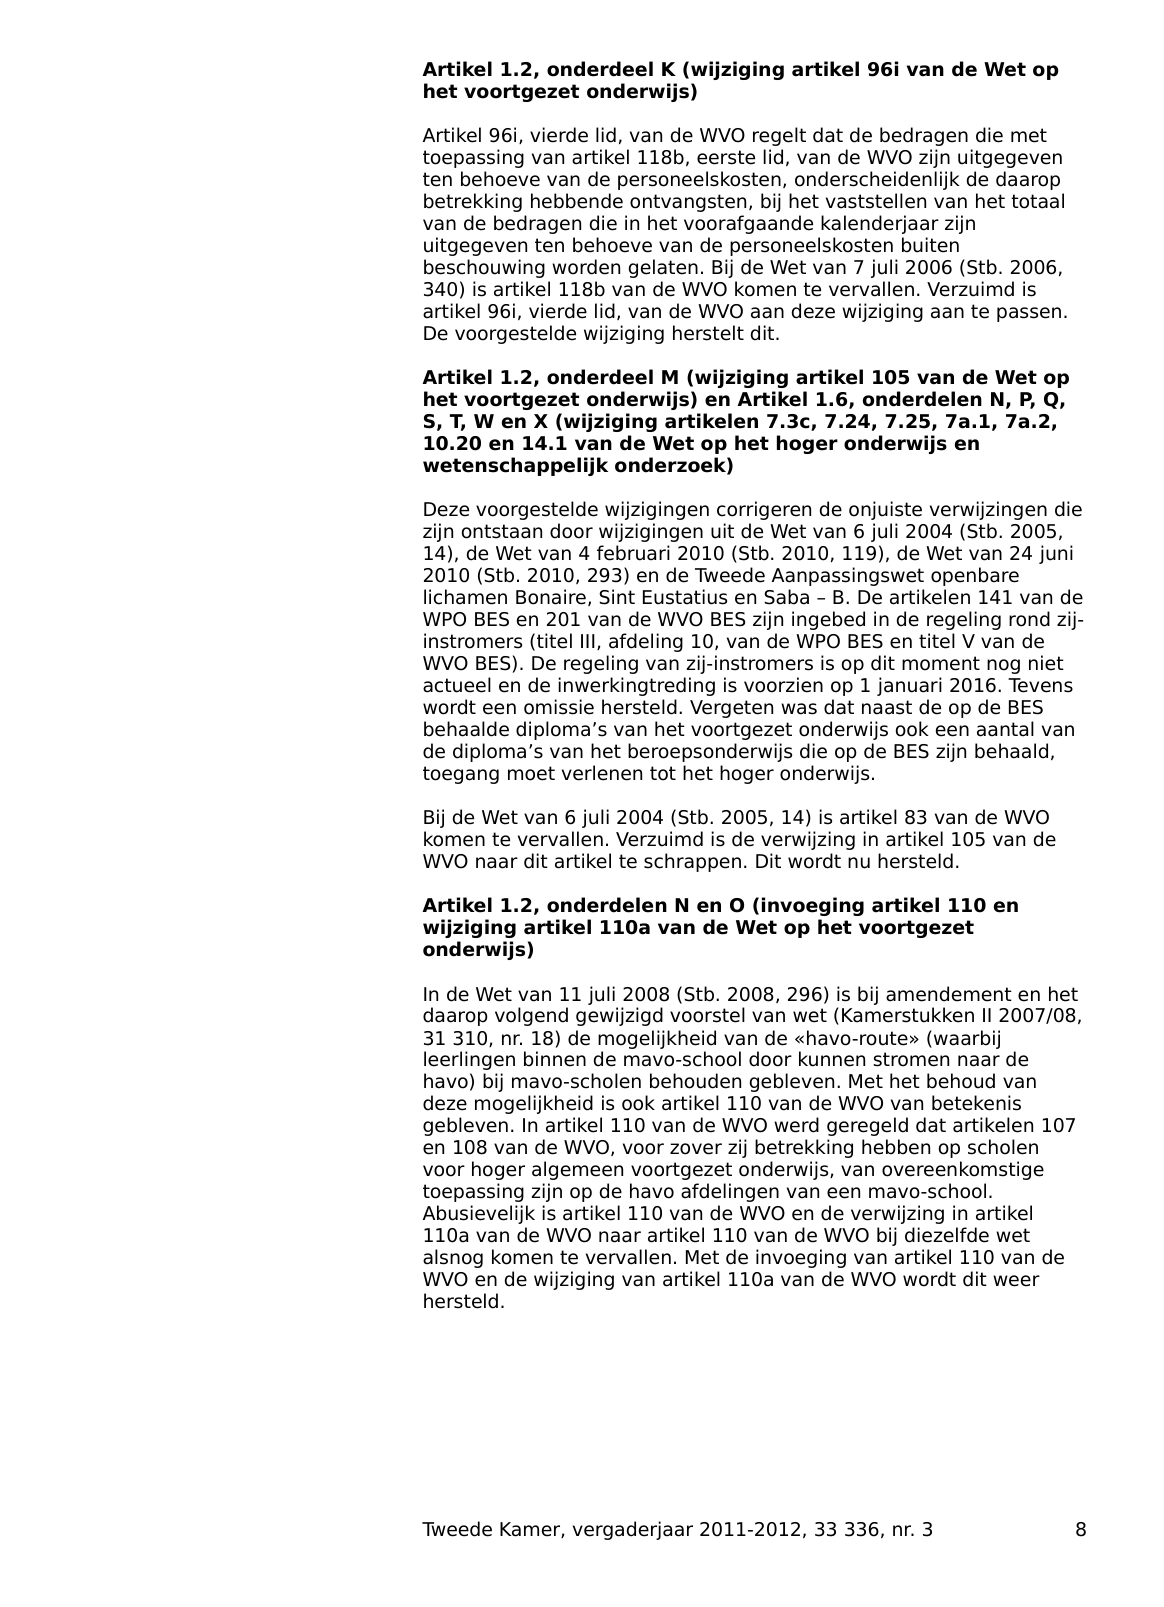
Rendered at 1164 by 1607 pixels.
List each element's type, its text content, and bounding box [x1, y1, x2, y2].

subtitle Artikel 1.2, onderdeel K (wijziging artikel 96i van de Wet op het voortgezet onderwijs) [422, 59, 1087, 103]
text Artikel 96i, vierde lid, van de WVO regelt dat de bedragen die met toepassing van artikel 118b, eerste lid, van de WVO zijn uitgegeven ten behoeve van de personeelskosten, onderscheidenlijk de daarop betrekking hebbende ontvangsten, bij het vaststellen van het totaal van de bedragen die in het voorafgaande kalenderjaar zijn uitgegeven ten behoeve van de personeelskosten buiten beschouwing worden gelaten. Bij de Wet van 7 juli 2006 (Stb. 2006, 340) is artikel 118b van de WVO komen te vervallen. Verzuimd is artikel 96i, vierde lid, van de WVO aan deze wijziging aan te passen. De voorgestelde wijziging herstelt dit. [422, 125, 1087, 345]
subtitle Artikel 1.2, onderdeel M (wijziging artikel 105 van de Wet op het voortgezet onderwijs) en Artikel 1.6, onderdelen N, P, Q, S, T, W en X (wijziging artikelen 7.3c, 7.24, 7.25, 7a.1, 7a.2, 10.20 en 14.1 van de Wet op het hoger onderwijs en wetenschappelijk onderzoek) [422, 367, 1087, 477]
subtitle Artikel 1.2, onderdelen N en O (invoeging artikel 110 en wijziging artikel 110a van de Wet op het voortgezet onderwijs) [422, 895, 1087, 961]
text Deze voorgestelde wijzigingen corrigeren de onjuiste verwijzingen die zijn ontstaan door wijzigingen uit de Wet van 6 juli 2004 (Stb. 2005, 14), de Wet van 4 februari 2010 (Stb. 2010, 119), de Wet van 24 juni 2010 (Stb. 2010, 293) en de Tweede Aanpassingswet openbare lichamen Bonaire, Sint Eustatius en Saba – B. De artikelen 141 van de WPO BES en 201 van de WVO BES zijn ingebed in de regeling rond zij-instromers (titel III, afdeling 10, van de WPO BES en titel V van de WVO BES). De regeling van zij-instromers is op dit moment nog niet actueel en de inwerkingtreding is voorzien op 1 januari 2016. Tevens wordt een omissie hersteld. Vergeten was dat naast de op de BES behaalde diploma’s van het voortgezet onderwijs ook een aantal van de diploma’s van het beroepsonderwijs die op de BES zijn behaald, toegang moet verlenen tot het hoger onderwijs. [422, 499, 1087, 785]
text Bij de Wet van 6 juli 2004 (Stb. 2005, 14) is artikel 83 van de WVO komen te vervallen. Verzuimd is de verwijzing in artikel 105 van de WVO naar dit artikel te schrappen. Dit wordt nu hersteld. [422, 807, 1087, 873]
text In de Wet van 11 juli 2008 (Stb. 2008, 296) is bij amendement en het daarop volgend gewijzigd voorstel van wet (Kamerstukken II 2007/08, 31 310, nr. 18) de mogelijkheid van de «havo-route» (waarbij leerlingen binnen de mavo-school door kunnen stromen naar de havo) bij mavo-scholen behouden gebleven. Met het behoud van deze mogelijkheid is ook artikel 110 van de WVO van betekenis gebleven. In artikel 110 van de WVO werd geregeld dat artikelen 107 en 108 van de WVO, voor zover zij betrekking hebben op scholen voor hoger algemeen voortgezet onderwijs, van overeenkomstige toepassing zijn op de havo afdelingen van een mavo-school. Abusievelijk is artikel 110 van de WVO en de verwijzing in artikel 110a van de WVO naar artikel 110 van de WVO bij diezelfde wet alsnog komen te vervallen. Met de invoeging van artikel 110 van de WVO en de wijziging van artikel 110a van de WVO wordt dit weer hersteld. [422, 983, 1087, 1313]
